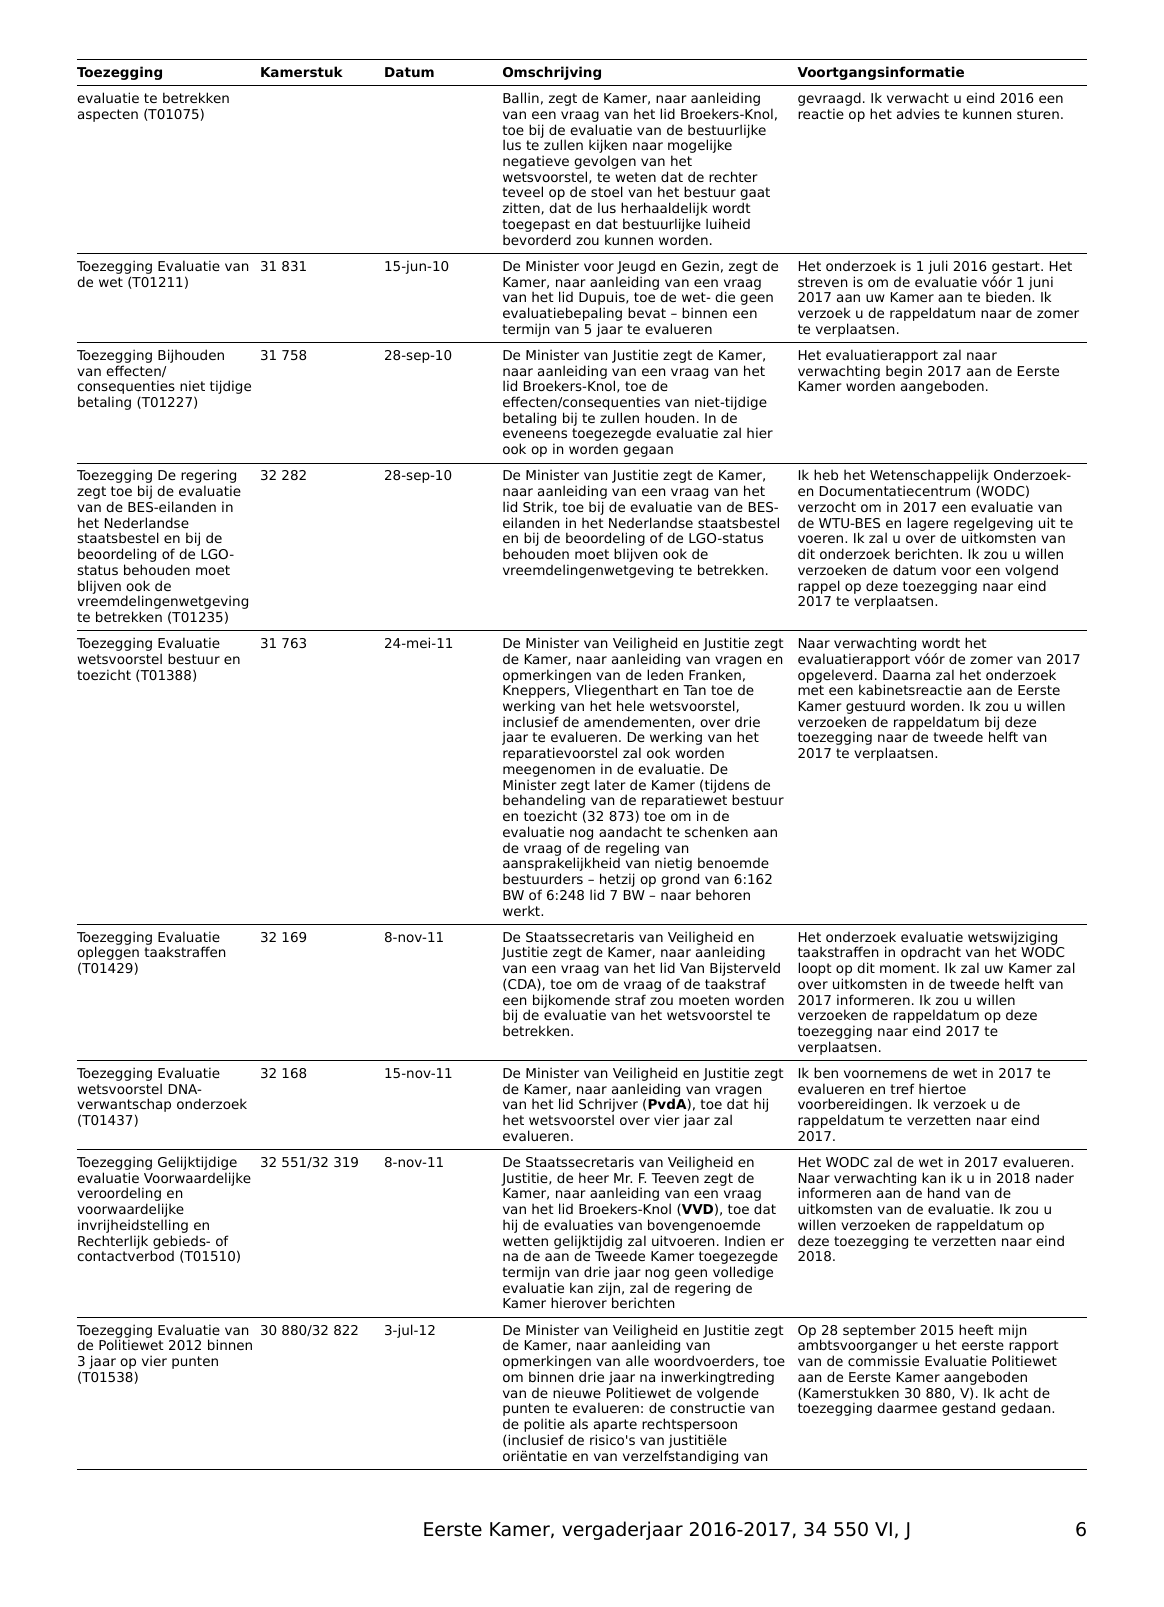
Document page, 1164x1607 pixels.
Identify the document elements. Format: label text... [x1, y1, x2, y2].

table_cell De Minister van Justitie zegt de Kamer, naar aanleiding van een vraag van het lid Broekers-Knol, toe de effecten/consequenties van niet-tijdige betaling bij te zullen houden. In de eveneens toegezegde evaluatie zal hier ook op in worden gegaan [496, 343, 791, 462]
table_cell [254, 86, 378, 253]
table_cell 15-nov-11 [378, 1061, 496, 1149]
table_cell Het WODC zal de wet in 2017 evalueren. Naar verwachting kan ik u in 2018 nader informeren aan de hand van de uitkomsten van de evaluatie. Ik zou u willen verzoeken de rappeldatum op deze toezegging te verzetten naar eind 2018. [791, 1150, 1087, 1317]
table_cell Toezegging Gelijktijdige evaluatie Voorwaardelijke veroordeling en voorwaardelijke invrijheidstelling en Rechterlijk gebieds- of contactverbod (T01510) [77, 1150, 254, 1317]
table_cell Het onderzoek is 1 juli 2016 gestart. Het streven is om de evaluatie vóór 1 juni 2017 aan uw Kamer aan te bieden. Ik verzoek u de rappeldatum naar de zomer te verplaatsen. [791, 254, 1087, 342]
table_cell 31 763 [254, 631, 378, 924]
table_cell 8-nov-11 [378, 925, 496, 1060]
table_cell De Minister voor Jeugd en Gezin, zegt de Kamer, naar aanleiding van een vraag van het lid Dupuis, toe de wet- die geen evaluatiebepaling bevat – binnen een termijn van 5 jaar te evalueren [496, 254, 791, 342]
table_cell 32 168 [254, 1061, 378, 1149]
table_cell Op 28 september 2015 heeft mijn ambtsvoorganger u het eerste rapport van de commissie Evaluatie Politiewet aan de Eerste Kamer aangeboden (Kamerstukken 30 880, V). Ik acht de toezegging daarmee gestand gedaan. [791, 1318, 1087, 1469]
table_header Voortgangsinformatie [791, 60, 1087, 85]
table_header Toezegging [77, 60, 254, 85]
table_header Datum [378, 60, 496, 85]
table_cell Toezegging Evaluatie wetsvoorstel bestuur en toezicht (T01388) [77, 631, 254, 924]
table_cell De Staatssecretaris van Veiligheid en Justitie zegt de Kamer, naar aanleiding van een vraag van het lid Van Bijsterveld (CDA), toe om de vraag of de taakstraf een bijkomende straf zou moeten worden bij de evaluatie van het wetsvoorstel te betrekken. [496, 925, 791, 1060]
table_cell Het evaluatierapport zal naar verwachting begin 2017 aan de Eerste Kamer worden aangeboden. [791, 343, 1087, 462]
table_cell De Minister van Justitie zegt de Kamer, naar aanleiding van een vraag van het lid Strik, toe bij de evaluatie van de BES-eilanden in het Nederlandse staatsbestel en bij de beoordeling of de LGO-status behouden moet blijven ook de vreemdelingenwetgeving te betrekken. [496, 464, 791, 630]
table_cell Toezegging Evaluatie wetsvoorstel DNA-verwantschap onderzoek (T01437) [77, 1061, 254, 1149]
table_cell 3-jul-12 [378, 1318, 496, 1469]
table_cell Het onderzoek evaluatie wetswijziging taakstraffen in opdracht van het WODC loopt op dit moment. Ik zal uw Kamer zal over uitkomsten in de tweede helft van 2017 informeren. Ik zou u willen verzoeken de rappeldatum op deze toezegging naar eind 2017 te verplaatsen. [791, 925, 1087, 1060]
table_cell Ik heb het Wetenschappelijk Onderzoek- en Documentatiecentrum (WODC) verzocht om in 2017 een evaluatie van de WTU-BES en lagere regelgeving uit te voeren. Ik zal u over de uitkomsten van dit onderzoek berichten. Ik zou u willen verzoeken de datum voor een volgend rappel op deze toezegging naar eind 2017 te verplaatsen. [791, 464, 1087, 630]
table_cell De Staatssecretaris van Veiligheid en Justitie, de heer Mr. F. Teeven zegt de Kamer, naar aanleiding van een vraag van het lid Broekers-Knol (VVD), toe dat hij de evaluaties van bovengenoemde wetten gelijktijdig zal uitvoeren. Indien er na de aan de Tweede Kamer toegezegde termijn van drie jaar nog geen volledige evaluatie kan zijn, zal de regering de Kamer hierover berichten [496, 1150, 791, 1317]
table_cell Ik ben voornemens de wet in 2017 te evalueren en tref hiertoe voorbereidingen. Ik verzoek u de rappeldatum te verzetten naar eind 2017. [791, 1061, 1087, 1149]
table_cell 15-jun-10 [378, 254, 496, 342]
table_cell 32 169 [254, 925, 378, 1060]
table_cell De Minister van Veiligheid en Justitie zegt de Kamer, naar aanleiding van vragen en opmerkingen van de leden Franken, Kneppers, Vliegenthart en Tan toe de werking van het hele wetsvoorstel, inclusief de amendementen, over drie jaar te evalueren. De werking van het reparatievoorstel zal ook worden meegenomen in de evaluatie. De Minister zegt later de Kamer (tijdens de behandeling van de reparatiewet bestuur en toezicht (32 873) toe om in de evaluatie nog aandacht te schenken aan de vraag of de regeling van aansprakelijkheid van nietig benoemde bestuurders – hetzij op grond van 6:162 BW of 6:248 lid 7 BW – naar behoren werkt. [496, 631, 791, 924]
table_cell gevraagd. Ik verwacht u eind 2016 een reactie op het advies te kunnen sturen. [791, 86, 1087, 253]
table_header Kamerstuk [254, 60, 378, 85]
table_cell 31 831 [254, 254, 378, 342]
table_cell Ballin, zegt de Kamer, naar aanleiding van een vraag van het lid Broekers-Knol, toe bij de evaluatie van de bestuurlijke lus te zullen kijken naar mogelijke negatieve gevolgen van het wetsvoorstel, te weten dat de rechter teveel op de stoel van het bestuur gaat zitten, dat de lus herhaaldelijk wordt toegepast en dat bestuurlijke luiheid bevorderd zou kunnen worden. [496, 86, 791, 253]
table_cell 28-sep-10 [378, 464, 496, 630]
table_cell [378, 86, 496, 253]
table_cell Naar verwachting wordt het evaluatierapport vóór de zomer van 2017 opgeleverd. Daarna zal het onderzoek met een kabinetsreactie aan de Eerste Kamer gestuurd worden. Ik zou u willen verzoeken de rappeldatum bij deze toezegging naar de tweede helft van 2017 te verplaatsen. [791, 631, 1087, 924]
table_header Omschrijving [496, 60, 791, 85]
table_cell De Minister van Veiligheid en Justitie zegt de Kamer, naar aanleiding van vragen van het lid Schrijver (PvdA), toe dat hij het wetsvoorstel over vier jaar zal evalueren. [496, 1061, 791, 1149]
table_cell Toezegging De regering zegt toe bij de evaluatie van de BES-eilanden in het Nederlandse staatsbestel en bij de beoordeling of de LGO-status behouden moet blijven ook de vreemdelingenwetgeving te betrekken (T01235) [77, 464, 254, 630]
table_cell Toezegging Evaluatie van de Politiewet 2012 binnen 3 jaar op vier punten (T01538) [77, 1318, 254, 1469]
table_cell 28-sep-10 [378, 343, 496, 462]
table_cell 31 758 [254, 343, 378, 462]
table_cell 32 282 [254, 464, 378, 630]
table_cell Toezegging Bijhouden van effecten/ consequenties niet tijdige betaling (T01227) [77, 343, 254, 462]
table_cell 30 880/32 822 [254, 1318, 378, 1469]
table_cell Toezegging Evaluatie opleggen taakstraffen (T01429) [77, 925, 254, 1060]
table_cell Toezegging Evaluatie van de wet (T01211) [77, 254, 254, 342]
table_cell 32 551/32 319 [254, 1150, 378, 1317]
table_cell De Minister van Veiligheid en Justitie zegt de Kamer, naar aanleiding van opmerkingen van alle woordvoerders, toe om binnen drie jaar na inwerkingtreding van de nieuwe Politiewet de volgende punten te evalueren: de constructie van de politie als aparte rechtspersoon (inclusief de risico's van justitiële oriëntatie en van verzelfstandiging van [496, 1318, 791, 1469]
table_cell evaluatie te betrekken aspecten (T01075) [77, 86, 254, 253]
table_cell 24-mei-11 [378, 631, 496, 924]
table_cell 8-nov-11 [378, 1150, 496, 1317]
